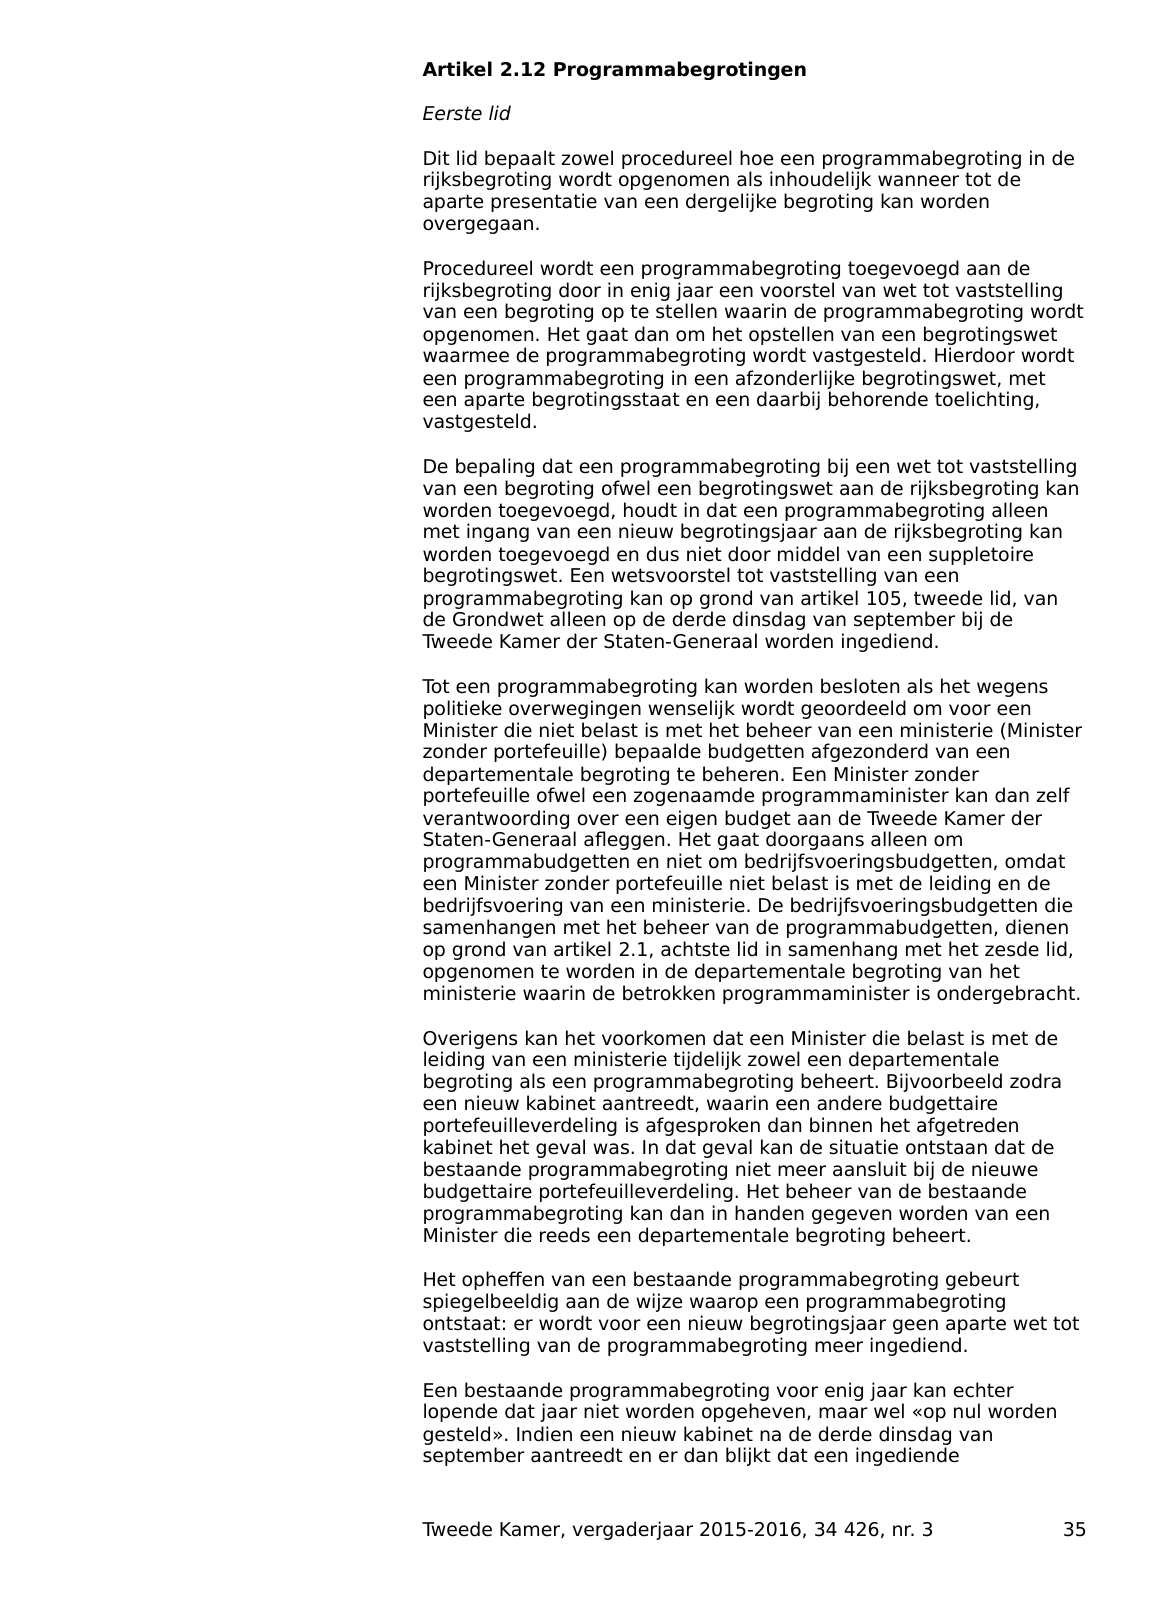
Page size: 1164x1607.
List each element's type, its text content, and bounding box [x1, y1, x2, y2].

text Overigens kan het voorkomen dat een Minister die belast is met de leiding van een ministerie tijdelijk zowel een departementale begroting als een programmabegroting beheert. Bijvoorbeeld zodra een nieuw kabinet aantreedt, waarin een andere budgettaire portefeuilleverdeling is afgesproken dan binnen het afgetreden kabinet het geval was. In dat geval kan de situatie ontstaan dat de bestaande programmabegroting niet meer aansluit bij de nieuwe budgettaire portefeuilleverdeling. Het beheer van de bestaande programmabegroting kan dan in handen gegeven worden van een Minister die reeds een departementale begroting beheert. [422, 1027, 1087, 1247]
text Een bestaande programmabegroting voor enig jaar kan echter lopende dat jaar niet worden opgeheven, maar wel «op nul worden gesteld». Indien een nieuw kabinet na de derde dinsdag van september aantreedt en er dan blijkt dat een ingediende [422, 1379, 1087, 1467]
text Tot een programmabegroting kan worden besloten als het wegens politieke overwegingen wenselijk wordt geoordeeld om voor een Minister die niet belast is met het beheer van een ministerie (Minister zonder portefeuille) bepaalde budgetten afgezonderd van een departementale begroting te beheren. Een Minister zonder portefeuille ofwel een zogenaamde programmaminister kan dan zelf verantwoording over een eigen budget aan de Tweede Kamer der Staten-Generaal afleggen. Het gaat doorgaans alleen om programmabudgetten en niet om bedrijfsvoeringsbudgetten, omdat een Minister zonder portefeuille niet belast is met de leiding en de bedrijfsvoering van een ministerie. De bedrijfsvoeringsbudgetten die samenhangen met het beheer van de programmabudgetten, dienen op grond van artikel 2.1, achtste lid in samenhang met het zesde lid, opgenomen te worden in de departementale begroting van het ministerie waarin de betrokken programmaminister is ondergebracht. [422, 676, 1087, 1005]
subtitle Artikel 2.12 Programmabegrotingen [422, 59, 1087, 81]
subtitle Eerste lid [422, 103, 1087, 125]
text De bepaling dat een programmabegroting bij een wet tot vaststelling van een begroting ofwel een begrotingswet aan de rijksbegroting kan worden toegevoegd, houdt in dat een programmabegroting alleen met ingang van een nieuw begrotingsjaar aan de rijksbegroting kan worden toegevoegd en dus niet door middel van een suppletoire begrotingswet. Een wetsvoorstel tot vaststelling van een programmabegroting kan op grond van artikel 105, tweede lid, van de Grondwet alleen op de derde dinsdag van september bij de Tweede Kamer der Staten-Generaal worden ingediend. [422, 456, 1087, 653]
text Procedureel wordt een programmabegroting toegevoegd aan de rijksbegroting door in enig jaar een voorstel van wet tot vaststelling van een begroting op te stellen waarin de programmabegroting wordt opgenomen. Het gaat dan om het opstellen van een begrotingswet waarmee de programmabegroting wordt vastgesteld. Hierdoor wordt een programmabegroting in een afzonderlijke begrotingswet, met een aparte begrotingsstaat en een daarbij behorende toelichting, vastgesteld. [422, 257, 1087, 433]
text Het opheffen van een bestaande programmabegroting gebeurt spiegelbeeldig aan de wijze waarop een programmabegroting ontstaat: er wordt voor een nieuw begrotingsjaar geen aparte wet tot vaststelling van de programmabegroting meer ingediend. [422, 1269, 1087, 1357]
text Dit lid bepaalt zowel procedureel hoe een programmabegroting in de rijksbegroting wordt opgenomen als inhoudelijk wanneer tot de aparte presentatie van een dergelijke begroting kan worden overgegaan. [422, 147, 1087, 235]
